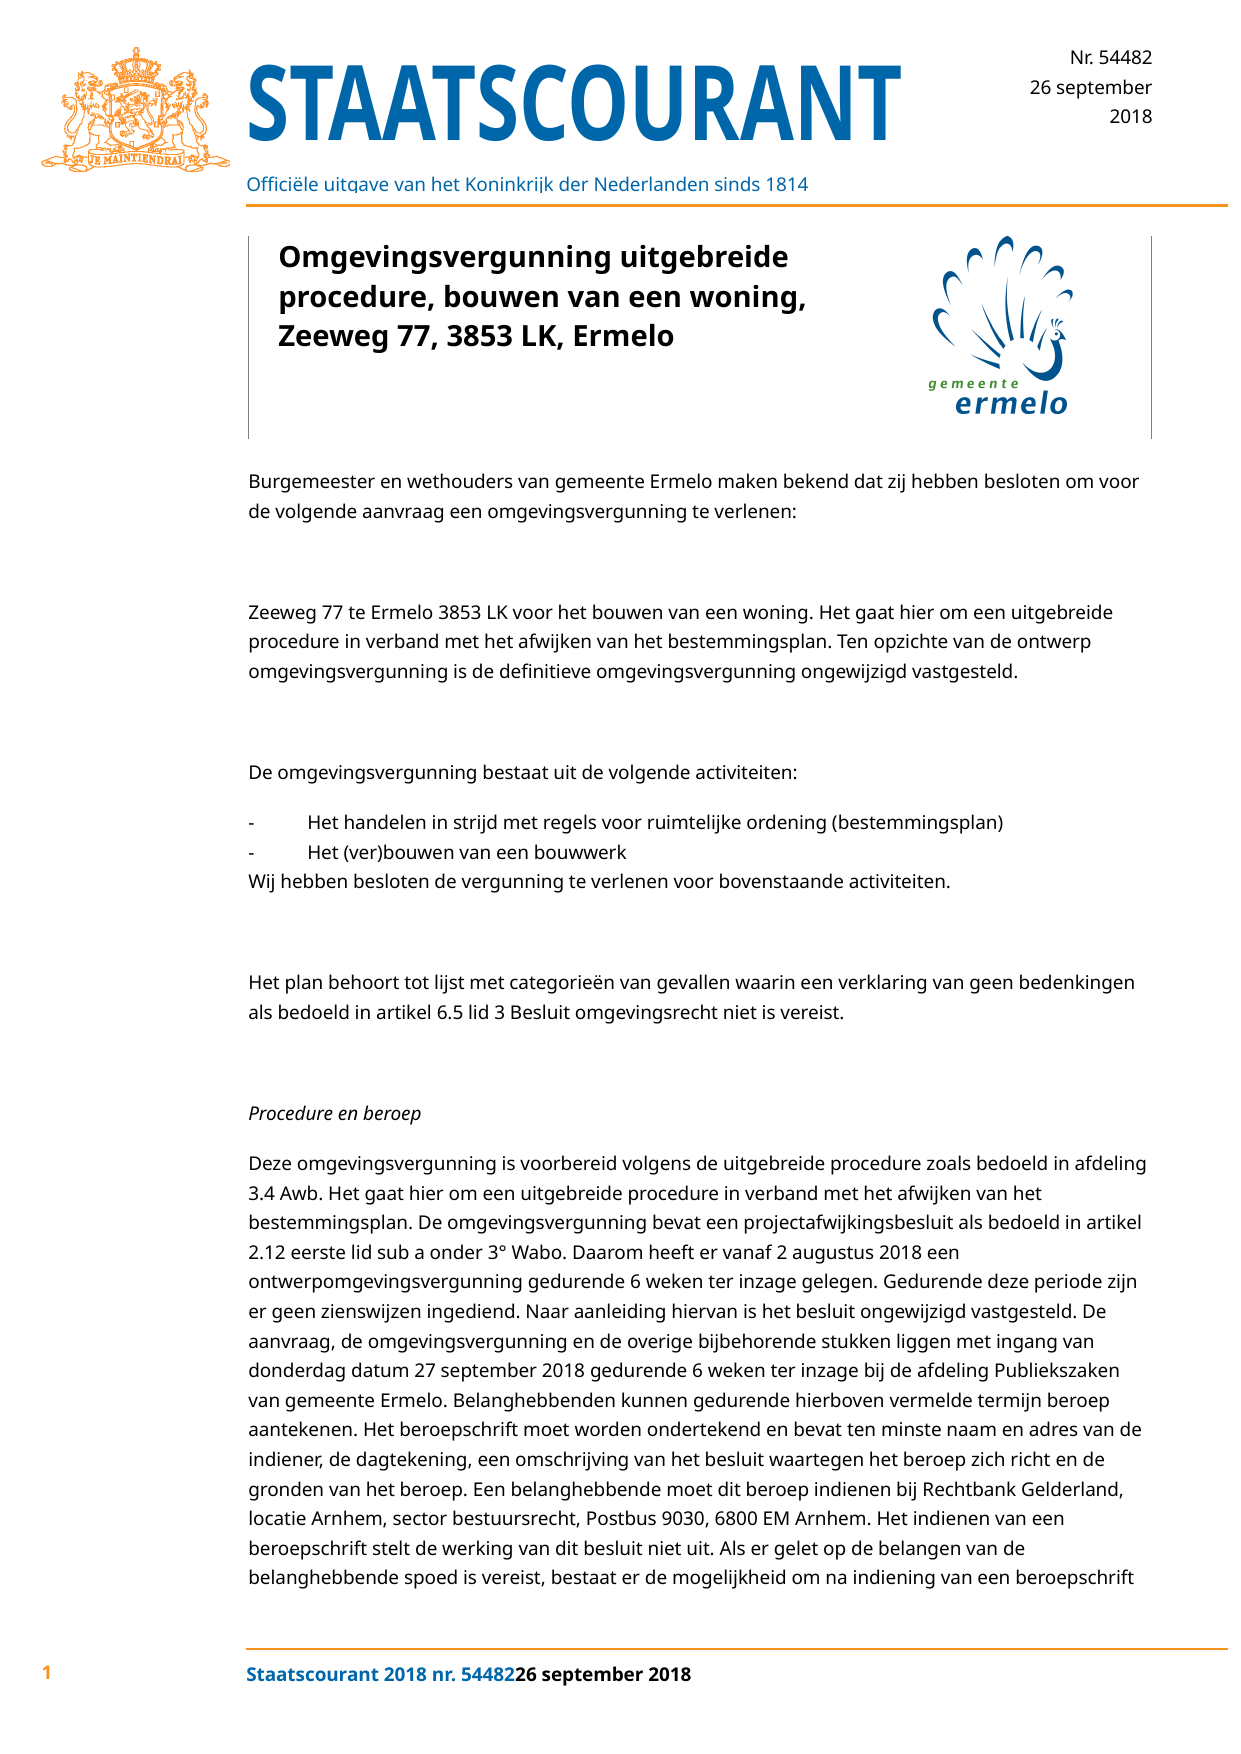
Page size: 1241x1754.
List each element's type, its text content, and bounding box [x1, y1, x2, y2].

text De omgevingsvergunning bestaat uit de volgende activiteiten: [248, 759, 1152, 785]
text Wij hebben besloten de vergunning te verlenen voor bovenstaande activiteiten. [248, 869, 1152, 894]
list Het (ver)bouwen van een bouwwerk [248, 839, 1152, 865]
table_header [850, 414, 1151, 439]
picture [41, 47, 231, 172]
text Het plan behoort tot lijst met categorieën van gevallen waarin een verklaring van geen bedenkingen als bedoeld in artikel 6.5 lid 3 Besluit omgevingsrecht niet is vereist. [248, 969, 1152, 1025]
text Deze omgevingsvergunning is voorbereid volgens de uitgebreide procedure zoals bedoeld in afdeling 3.4 Awb. Het gaat hier om een uitgebreide procedure in verband met het afwijken van het bestemmingsplan. De omgevingsvergunning bevat een projectafwijkingsbesluit als bedoeld in artikel 2.12 eerste lid sub a onder 3° Wabo. Daarom heeft er vanaf 2 augustus 2018 een ontwerpomgevingsvergunning gedurende 6 weken ter inzage gelegen. Gedurende deze periode zijn er geen zienswijzen ingediend. Naar aanleiding hiervan is het besluit ongewijzigd vastgesteld. De aanvraag, de omgevingsvergunning en de overige bijbehorende stukken liggen met ingang van donderdag datum 27 september 2018 gedurende 6 weken ter inzage bij de afdeling Publiekszaken van gemeente Ermelo. Belanghebbenden kunnen gedurende hierboven vermelde termijn beroep aantekenen. Het beroepschrift moet worden ondertekend en bevat ten minste naam en adres van de indiener, de dagtekening, een omschrijving van het besluit waartegen het beroep zich richt en de gronden van het beroep. Een belanghebbende moet dit beroep indienen bij Rechtbank Gelderland, locatie Arnhem, sector bestuursrecht, Postbus 9030, 6800 EM Arnhem. Het indienen van een beroepschrift stelt de werking van dit besluit niet uit. Als er gelet op de belangen van de belanghebbende spoed is vereist, bestaat er de mogelijkheid om na indiening van een beroepschrift [248, 1150, 1152, 1590]
table_header [1073, 236, 1151, 413]
list Het handelen in strijd met regels voor ruimtelijke ordening (bestemmingsplan) [248, 809, 1152, 835]
text Burgemeester en wethouders van gemeente Ermelo maken bekend dat zij hebben besloten om voor de volgende aanvraag een omgevingsvergunning te verlenen: [248, 469, 1152, 524]
table_header Omgevingsvergunning uitgebreide procedure, bouwen van een woning, Zeeweg 77, 3853 LK, Ermelo [249, 236, 850, 439]
text Procedure en beroep [248, 1100, 1152, 1126]
picture [928, 236, 1073, 414]
table_header [850, 236, 928, 413]
text Zeeweg 77 te Ermelo 3853 LK voor het bouwen van een woning. Het gaat hier om een uitgebreide procedure in verband met het afwijken van het bestemmingsplan. Ten opzichte van de ontwerp omgevingsvergunning is de definitieve omgevingsvergunning ongewijzigd vastgesteld. [248, 599, 1152, 684]
